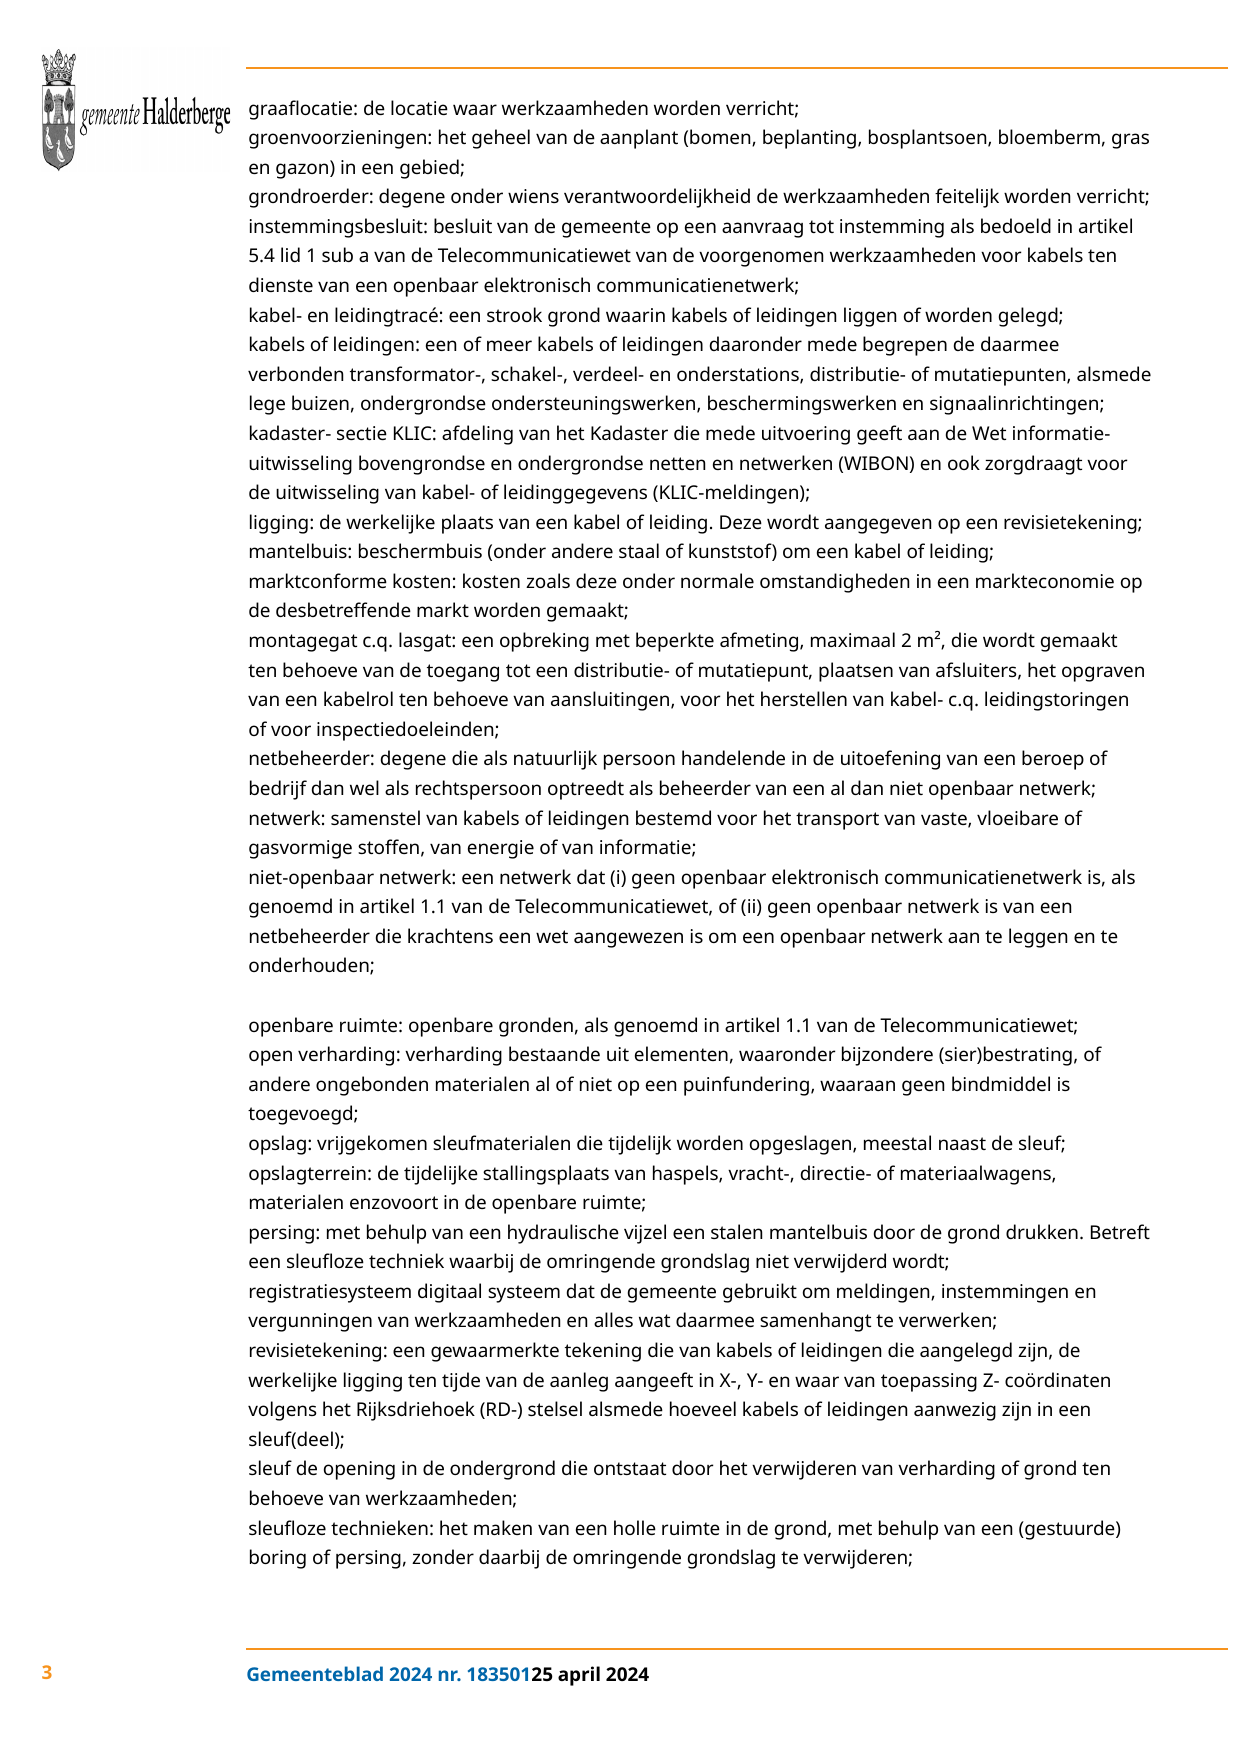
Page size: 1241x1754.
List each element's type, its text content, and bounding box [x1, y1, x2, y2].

text kadaster- sectie KLIC: afdeling van het Kadaster die mede uitvoering geeft aan de Wet informatie-uitwisseling bovengrondse en ondergrondse netten en netwerken (WIBON) en ook zorgdraagt voor de uitwisseling van kabel- of leidinggegevens (KLIC-meldingen); [248, 420, 1152, 505]
text mantelbuis: beschermbuis (onder andere staal of kunststof) om een kabel of leiding; [248, 538, 1152, 564]
text openbare ruimte: openbare gronden, als genoemd in artikel 1.1 van de Telecommunicatiewet; [248, 1012, 1152, 1038]
text montagegat c.q. lasgat: een opbreking met beperkte afmeting, maximaal 2 m², die wordt gemaakt ten behoeve van de toegang tot een distributie- of mutatiepunt, plaatsen van afsluiters, het opgraven van een kabelrol ten behoeve van aansluitingen, voor het herstellen van kabel- c.q. leidingstoringen of voor inspectiedoeleinden; [248, 627, 1152, 742]
text opslagterrein: de tijdelijke stallingsplaats van haspels, vracht-, directie- of materiaalwagens, materialen enzovoort in de openbare ruimte; [248, 1160, 1152, 1215]
text kabel- en leidingtracé: een strook grond waarin kabels of leidingen liggen of worden gelegd; [248, 302, 1152, 328]
text instemmingsbesluit: besluit van de gemeente op een aanvraag tot instemming als bedoeld in artikel 5.4 lid 1 sub a van de Telecommunicatiewet van de voorgenomen werkzaamheden voor kabels ten dienste van een openbaar elektronisch communicatienetwerk; [248, 213, 1152, 298]
text grondroerder: degene onder wiens verantwoordelijkheid de werkzaamheden feitelijk worden verricht; [248, 183, 1152, 209]
text netbeheerder: degene die als natuurlijk persoon handelende in de uitoefening van een beroep of bedrijf dan wel als rechtspersoon optreedt als beheerder van een al dan niet openbaar netwerk; [248, 746, 1152, 801]
text persing: met behulp van een hydraulische vijzel een stalen mantelbuis door de grond drukken. Betreft een sleufloze techniek waarbij de omringende grondslag niet verwijderd wordt; [248, 1219, 1152, 1274]
text opslag: vrijgekomen sleufmaterialen die tijdelijk worden opgeslagen, meestal naast de sleuf; [248, 1130, 1152, 1156]
text kabels of leidingen: een of meer kabels of leidingen daaronder mede begrepen de daarmee verbonden transformator-, schakel-, verdeel- en onderstations, distributie- of mutatiepunten, alsmede lege buizen, ondergrondse ondersteuningswerken, beschermingswerken en signaalinrichtingen; [248, 331, 1152, 416]
text graaflocatie: de locatie waar werkzaamheden worden verricht; [248, 95, 1152, 121]
text sleuf de opening in de ondergrond die ontstaat door het verwijderen van verharding of grond ten behoeve van werkzaamheden; [248, 1456, 1152, 1511]
text marktconforme kosten: kosten zoals deze onder normale omstandigheden in een markteconomie op de desbetreffende markt worden gemaakt; [248, 568, 1152, 623]
text registratiesysteem digitaal systeem dat de gemeente gebruikt om meldingen, instemmingen en vergunningen van werkzaamheden en alles wat daarmee samenhangt te verwerken; [248, 1278, 1152, 1333]
text sleufloze technieken: het maken van een holle ruimte in de grond, met behulp van een (gestuurde) boring of persing, zonder daarbij de omringende grondslag te verwijderen; [248, 1515, 1152, 1570]
text open verharding: verharding bestaande uit elementen, waaronder bijzondere (sier)bestrating, of andere ongebonden materialen al of niet op een puinfundering, waaraan geen bindmiddel is toegevoegd; [248, 1041, 1152, 1126]
text ligging: de werkelijke plaats van een kabel of leiding. Deze wordt aangegeven op een revisietekening; [248, 509, 1152, 535]
text groenvoorzieningen: het geheel van de aanplant (bomen, beplanting, bosplantsoen, bloemberm, gras en gazon) in een gebied; [248, 124, 1152, 180]
text niet-openbaar netwerk: een netwerk dat (i) geen openbaar elektronisch communicatienetwerk is, als genoemd in artikel 1.1 van de Telecommunicatiewet, of (ii) geen openbaar netwerk is van een netbeheerder die krachtens een wet aangewezen is om een openbaar netwerk aan te leggen en te onderhouden; [248, 864, 1152, 978]
text netwerk: samenstel van kabels of leidingen bestemd voor het transport van vaste, vloeibare of gasvormige stoffen, van energie of van informatie; [248, 805, 1152, 860]
picture [41, 47, 231, 172]
text revisietekening: een gewaarmerkte tekening die van kabels of leidingen die aangelegd zijn, de werkelijke ligging ten tijde van de aanleg aangeeft in X-, Y- en waar van toepassing Z- coördinaten volgens het Rijksdriehoek (RD-) stelsel alsmede hoeveel kabels of leidingen aanwezig zijn in een sleuf(deel); [248, 1337, 1152, 1452]
